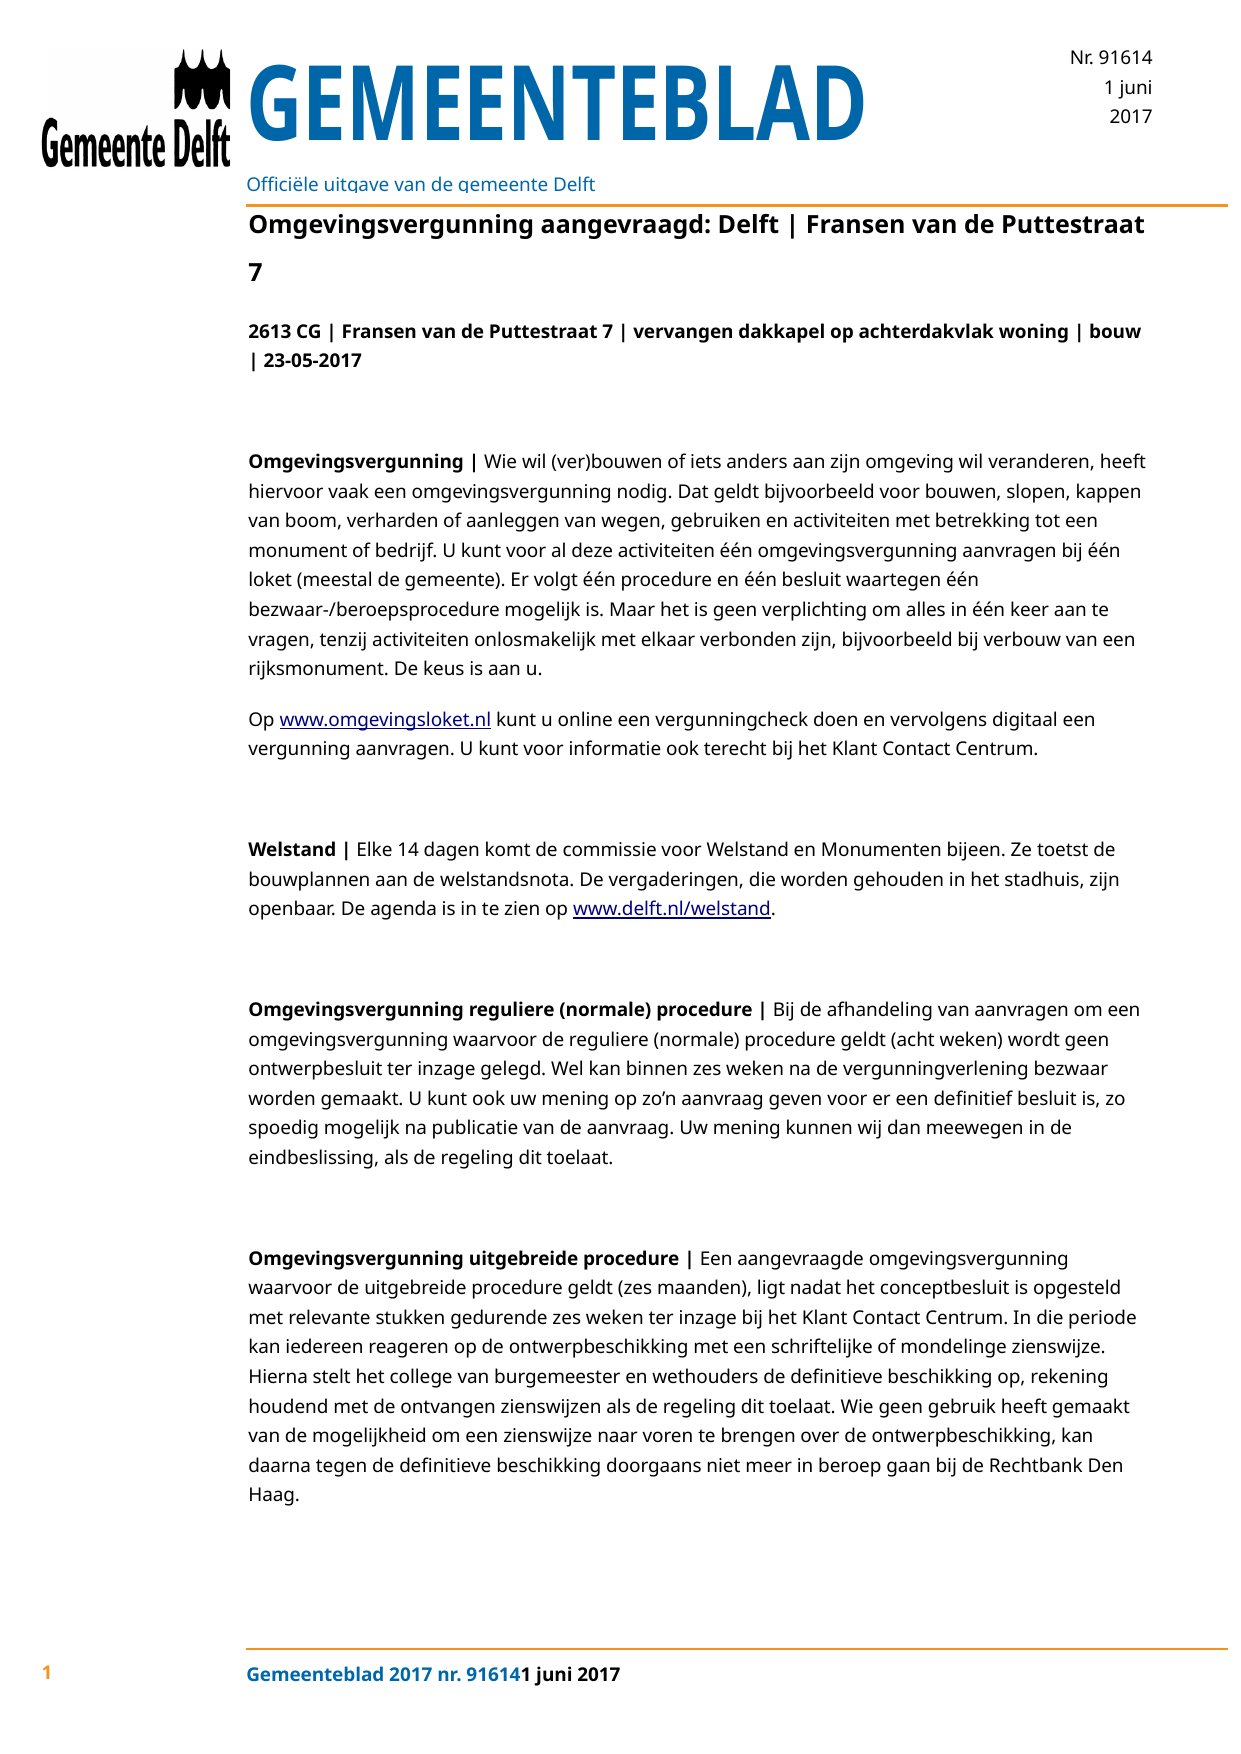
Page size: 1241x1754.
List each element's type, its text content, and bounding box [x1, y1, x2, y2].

text Welstand | Elke 14 dagen komt de commissie voor Welstand en Monumenten bijeen. Ze toetst de bouwplannen aan de welstandsnota. De vergaderingen, die worden gehouden in het stadhuis, zijn openbaar. De agenda is in te zien op www.delft.nl/welstand. [248, 836, 1152, 921]
text 2613 CG | Fransen van de Puttestraat 7 | vervangen dakkapel op achterdakvlak woning | bouw | 23-05-2017 [248, 318, 1152, 373]
text Omgevingsvergunning uitgebreide procedure | Een aangevraagde omgevingsvergunning waarvoor de uitgebreide procedure geldt (zes maanden), ligt nadat het conceptbesluit is opgesteld met relevante stukken gedurende zes weken ter inzage bij het Klant Contact Centrum. In die periode kan iedereen reageren op de ontwerpbeschikking met een schriftelijke of mondelinge zienswijze. Hierna stelt het college van burgemeester en wethouders de definitieve beschikking op, rekening houdend met de ontvangen zienswijzen als de regeling dit toelaat. Wie geen gebruik heeft gemaakt van de mogelijkheid om een zienswijze naar voren te brengen over de ontwerpbeschikking, kan daarna tegen de definitieve beschikking doorgaans niet meer in beroep gaan bij de Rechtbank Den Haag. [248, 1245, 1152, 1507]
text Op www.omgevingsloket.nl kunt u online een vergunningcheck doen en vervolgens digitaal een vergunning aanvragen. U kunt voor informatie ook terecht bij het Klant Contact Centrum. [248, 706, 1152, 761]
picture [41, 47, 231, 172]
text Omgevingsvergunning | Wie wil (ver)bouwen of iets anders aan zijn omgeving wil veranderen, heeft hiervoor vaak een omgevingsvergunning nodig. Dat geldt bijvoorbeeld voor bouwen, slopen, kappen van boom, verharden of aanleggen van wegen, gebruiken en activiteiten met betrekking tot een monument of bedrijf. U kunt voor al deze activiteiten één omgevingsvergunning aanvragen bij één loket (meestal de gemeente). Er volgt één procedure en één besluit waartegen één bezwaar-/beroepsprocedure mogelijk is. Maar het is geen verplichting om alles in één keer aan te vragen, tenzij activiteiten onlosmakelijk met elkaar verbonden zijn, bijvoorbeeld bij verbouw van een rijksmonument. De keus is aan u. [248, 448, 1152, 681]
text Omgevingsvergunning reguliere (normale) procedure | Bij de afhandeling van aanvragen om een omgevingsvergunning waarvoor de reguliere (normale) procedure geldt (acht weken) wordt geen ontwerpbesluit ter inzage gelegd. Wel kan binnen zes weken na de vergunningverlening bezwaar worden gemaakt. U kunt ook uw mening op zo’n aanvraag geven voor er een definitief besluit is, zo spoedig mogelijk na publicatie van de aanvraag. Uw mening kunnen wij dan meewegen in de eindbeslissing, als de regeling dit toelaat. [248, 996, 1152, 1170]
text Omgevingsvergunning aangevraagd: Delft | Fransen van de Puttestraat 7 [248, 207, 1152, 288]
